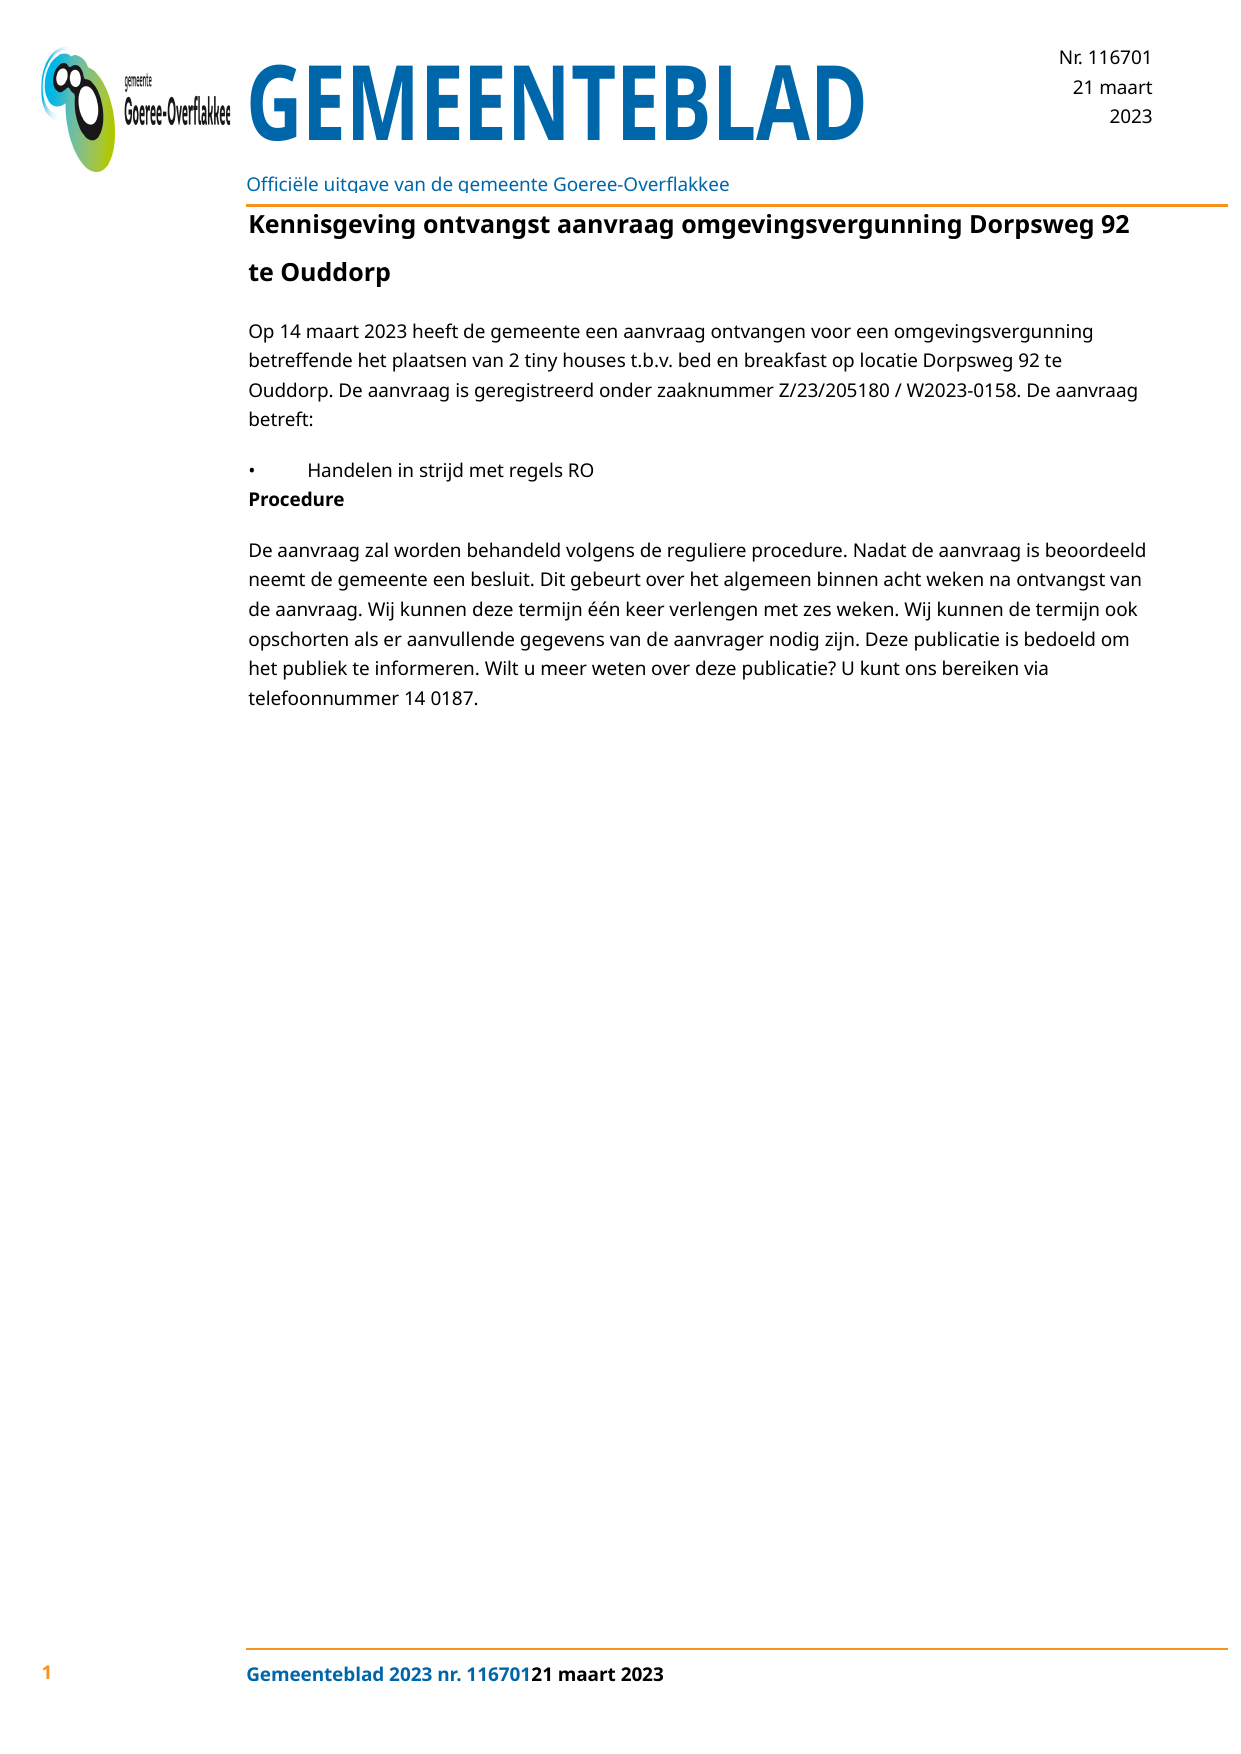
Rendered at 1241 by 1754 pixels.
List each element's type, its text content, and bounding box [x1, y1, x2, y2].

text Op 14 maart 2023 heeft de gemeente een aanvraag ontvangen voor een omgevingsvergunning betreffende het plaatsen van 2 tiny houses t.b.v. bed en breakfast op locatie Dorpsweg 92 te Ouddorp. De aanvraag is geregistreerd onder zaaknummer Z/23/205180 / W2023-0158. De aanvraag betreft: [248, 318, 1152, 432]
text De aanvraag zal worden behandeld volgens de reguliere procedure. Nadat de aanvraag is beoordeeld neemt de gemeente een besluit. Dit gebeurt over het algemeen binnen acht weken na ontvangst van de aanvraag. Wij kunnen deze termijn één keer verlengen met zes weken. Wij kunnen de termijn ook opschorten als er aanvullende gegevens van de aanvrager nodig zijn. Deze publicatie is bedoeld om het publiek te informeren. Wilt u meer weten over deze publicatie? U kunt ons bereiken via telefoonnummer 14 0187. [248, 537, 1152, 711]
text Procedure [248, 487, 1152, 512]
list Handelen in strijd met regels RO [248, 457, 1152, 483]
text Kennisgeving ontvangst aanvraag omgevingsvergunning Dorpsweg 92 te Ouddorp [248, 207, 1152, 288]
picture [41, 47, 231, 172]
